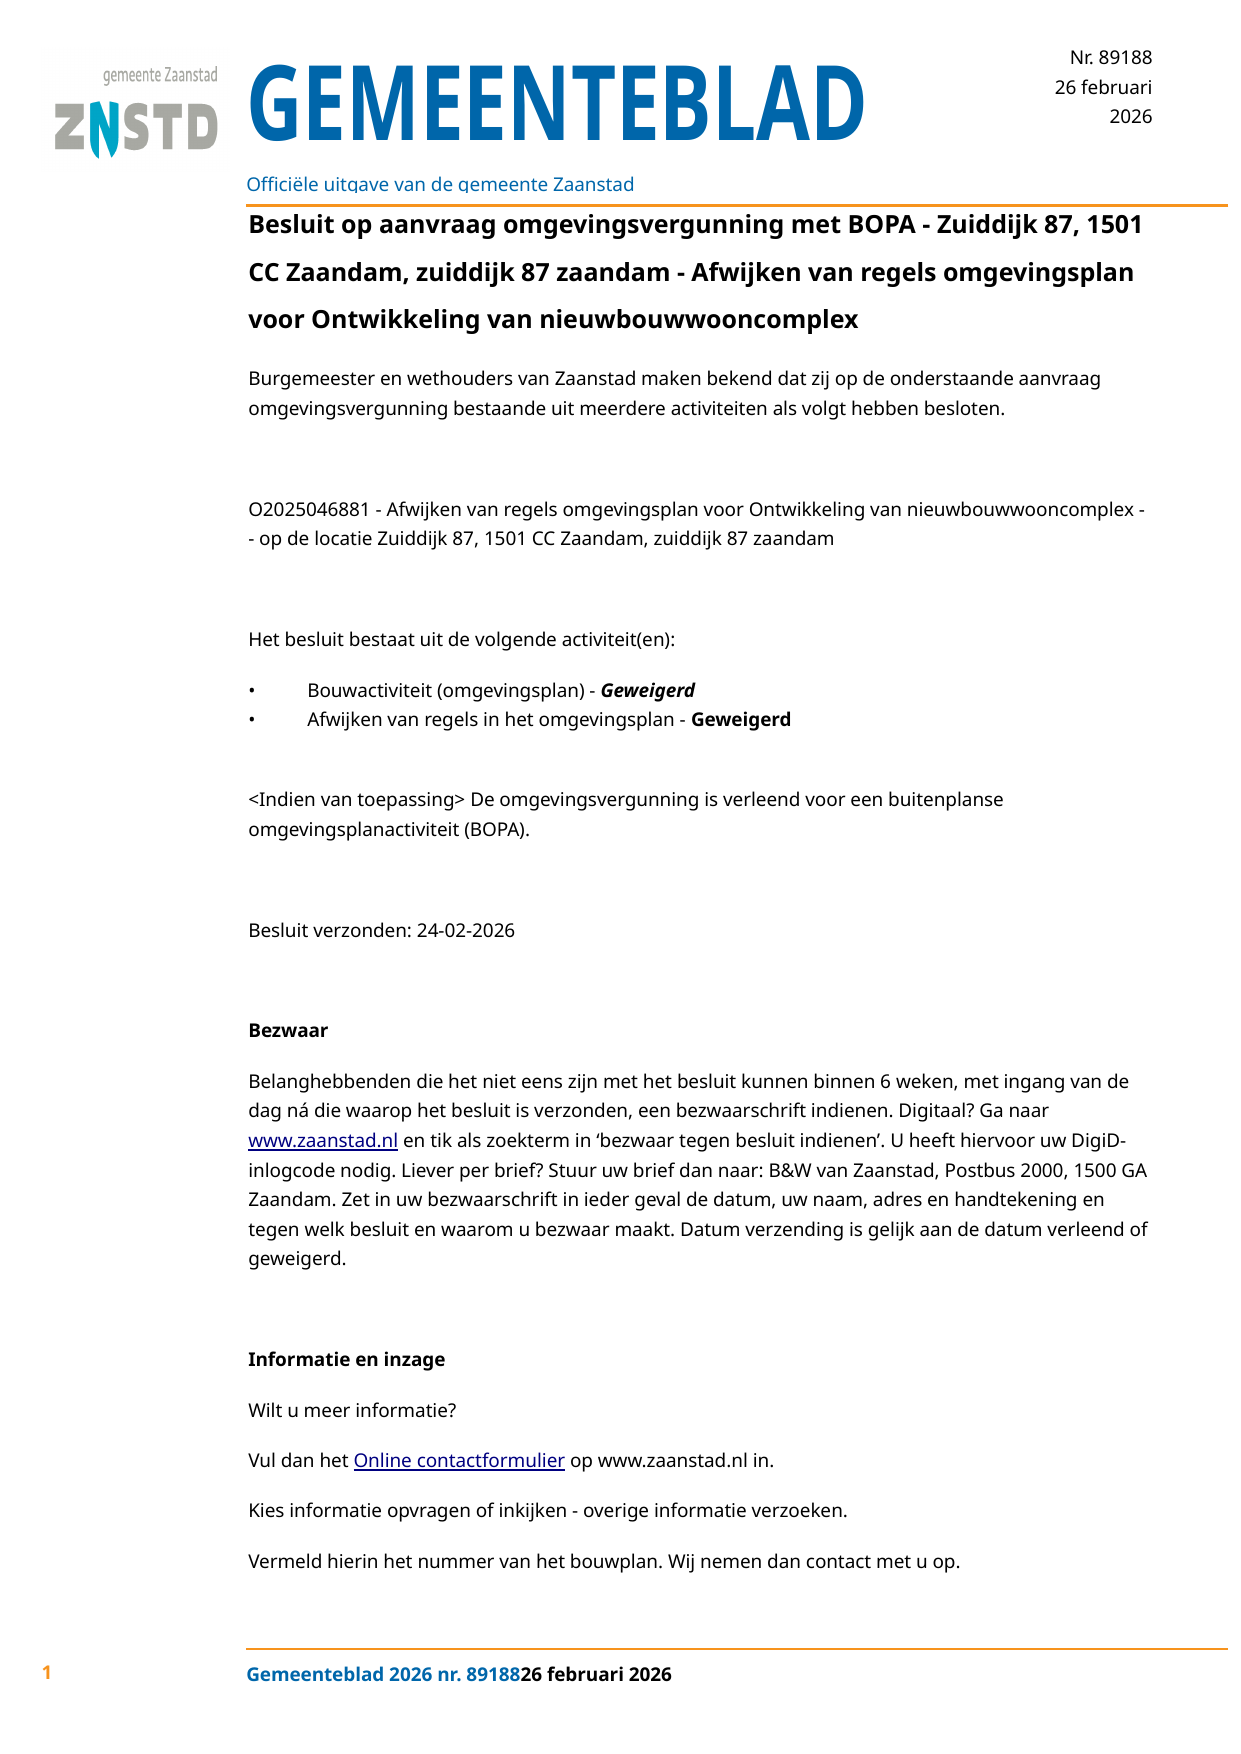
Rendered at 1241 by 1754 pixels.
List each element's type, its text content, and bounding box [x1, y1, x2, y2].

text <Indien van toepassing> De omgevingsvergunning is verleend voor een buitenplanse omgevingsplanactiviteit (BOPA). [248, 786, 1152, 842]
text Besluit op aanvraag omgevingsvergunning met BOPA - Zuiddijk 87, 1501 CC Zaandam, zuiddijk 87 zaandam - Afwijken van regels omgevingsplan voor Ontwikkeling van nieuwbouwwooncomplex [248, 207, 1152, 336]
text O2025046881 - Afwijken van regels omgevingsplan voor Ontwikkeling van nieuwbouwwooncomplex - - op de locatie Zuiddijk 87, 1501 CC Zaandam, zuiddijk 87 zaandam [248, 496, 1152, 551]
list Bouwactiviteit (omgevingsplan) - Geweigerd [248, 677, 1152, 702]
text Belanghebbenden die het niet eens zijn met het besluit kunnen binnen 6 weken, met ingang van de dag ná die waarop het besluit is verzonden, een bezwaarschrift indienen. Digitaal? Ga naar www.zaanstad.nl en tik als zoekterm in ‘bezwaar tegen besluit indienen’. U heeft hiervoor uw DigiD-inlogcode nodig. Liever per brief? Stuur uw brief dan naar: B&W van Zaanstad, Postbus 2000, 1500 GA Zaandam. Zet in uw bezwaarschrift in ieder geval de datum, uw naam, adres en handtekening en tegen welk besluit en waarom u bezwaar maakt. Datum verzending is gelijk aan de datum verleend of geweigerd. [248, 1068, 1152, 1271]
picture [41, 47, 231, 172]
text Besluit verzonden: 24-02-2026 [248, 917, 1152, 942]
text Kies informatie opvragen of inkijken - overige informatie verzoeken. [248, 1498, 1152, 1523]
text Het besluit bestaat uit de volgende activiteit(en): [248, 626, 1152, 652]
text Vermeld hierin het nummer van het bouwplan. Wij nemen dan contact met u op. [248, 1548, 1152, 1574]
text Informatie en inzage [248, 1346, 1152, 1372]
text Bezwaar [248, 1018, 1152, 1043]
text Burgemeester en wethouders van Zaanstad maken bekend dat zij op de onderstaande aanvraag omgevingsvergunning bestaande uit meerdere activiteiten als volgt hebben besloten. [248, 366, 1152, 421]
text Wilt u meer informatie? [248, 1397, 1152, 1422]
list Afwijken van regels in het omgevingsplan - Geweigerd [248, 706, 1152, 732]
text Vul dan het Online contactformulier op www.zaanstad.nl in. [248, 1447, 1152, 1473]
